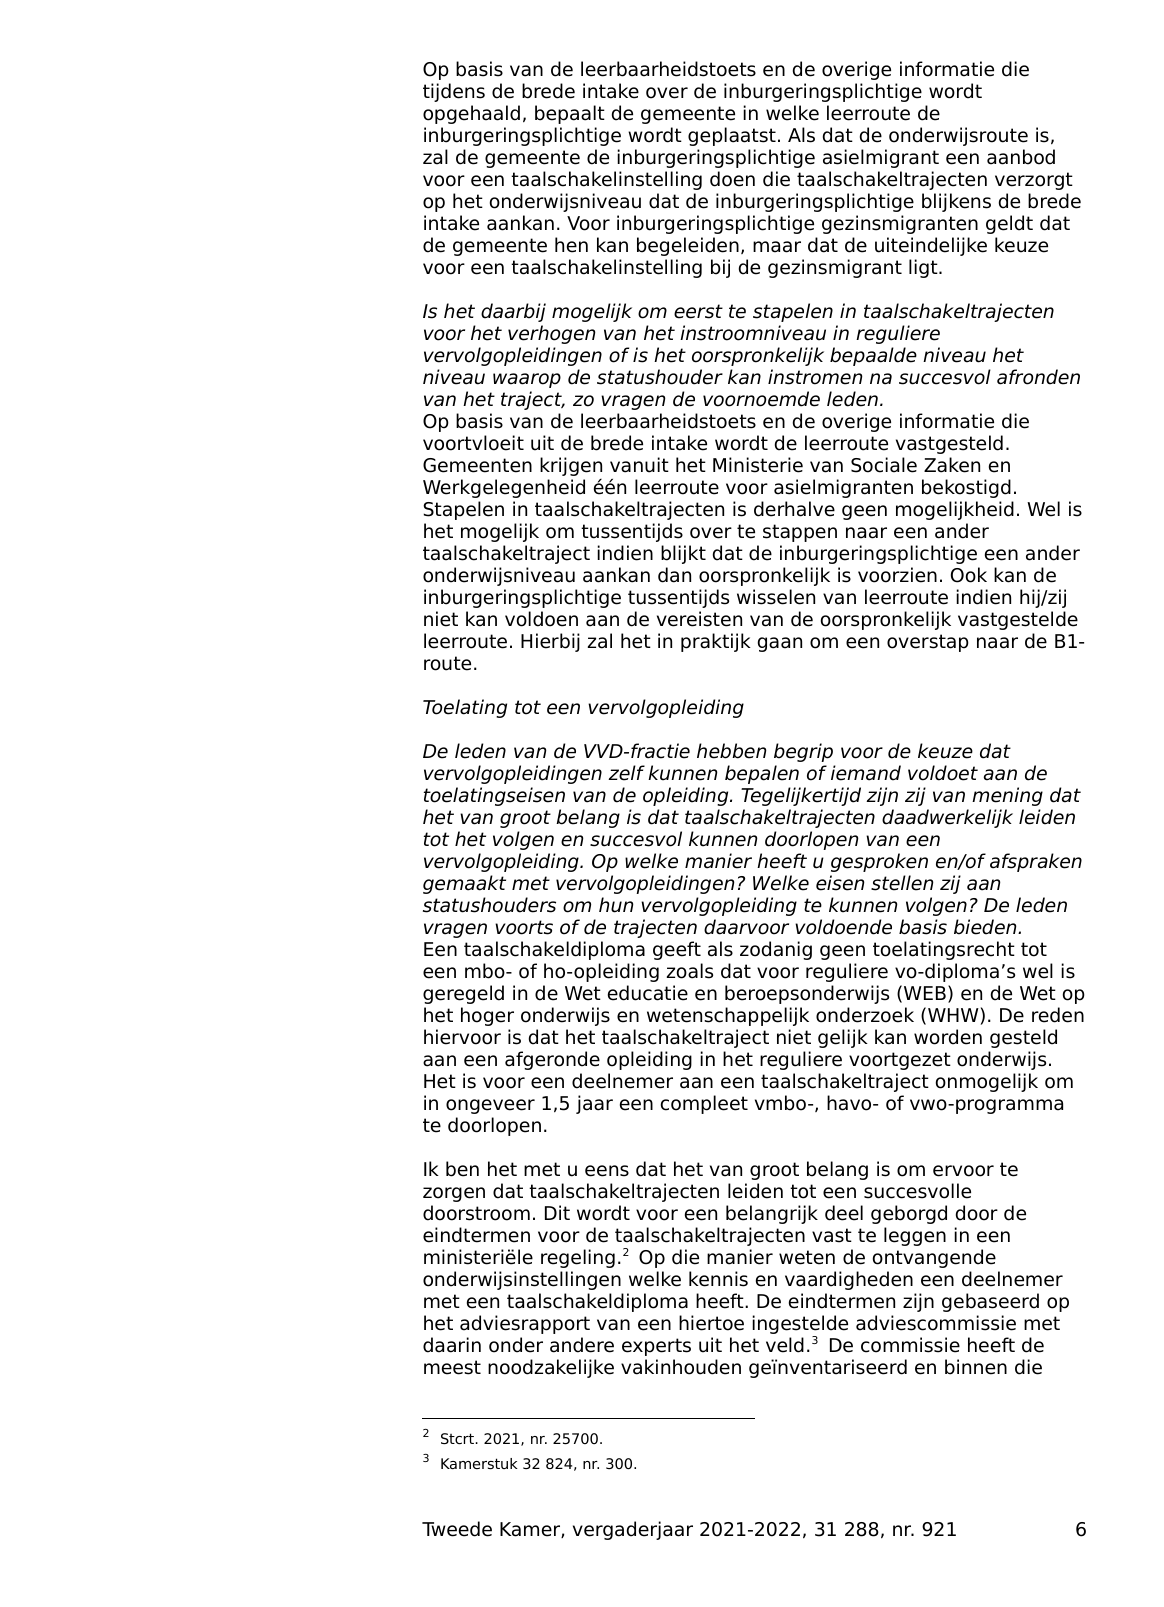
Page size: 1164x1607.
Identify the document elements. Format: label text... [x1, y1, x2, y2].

subtitle Toelating tot een vervolgopleiding [422, 697, 1087, 719]
text De leden van de VVD-fractie hebben begrip voor de keuze dat vervolgopleidingen zelf kunnen bepalen of iemand voldoet aan de toelatingseisen van de opleiding. Tegelijkertijd zijn zij van mening dat het van groot belang is dat taalschakeltrajecten daadwerkelijk leiden tot het volgen en succesvol kunnen doorlopen van een vervolgopleiding. Op welke manier heeft u gesproken en/of afspraken gemaakt met vervolgopleidingen? Welke eisen stellen zij aan statushouders om hun vervolgopleiding te kunnen volgen? De leden vragen voorts of de trajecten daarvoor voldoende basis bieden. [422, 741, 1087, 939]
text Ik ben het met u eens dat het van groot belang is om ervoor te zorgen dat taalschakeltrajecten leiden tot een succesvolle doorstroom. Dit wordt voor een belangrijk deel geborgd door de eindtermen voor de taalschakeltrajecten vast te leggen in een ministeriële regeling. Op die manier weten de ontvangende onderwijsinstellingen welke kennis en vaardigheden een deelnemer met een taalschakeldiploma heeft. De eindtermen zijn gebaseerd op het adviesrapport van een hiertoe ingestelde adviescommissie met daarin onder andere experts uit het veld. De commissie heeft de meest noodzakelijke vakinhouden geïnventariseerd en binnen die [422, 1159, 1087, 1379]
text Stcrt. 2021, nr. 25700. [422, 1427, 1087, 1449]
text Op basis van de leerbaarheidstoets en de overige informatie die voortvloeit uit de brede intake wordt de leerroute vastgesteld. Gemeenten krijgen vanuit het Ministerie van Sociale Zaken en Werkgelegenheid één leerroute voor asielmigranten bekostigd. Stapelen in taalschakeltrajecten is derhalve geen mogelijkheid. Wel is het mogelijk om tussentijds over te stappen naar een ander taalschakeltraject indien blijkt dat de inburgeringsplichtige een ander onderwijsniveau aankan dan oorspronkelijk is voorzien. Ook kan de inburgeringsplichtige tussentijds wisselen van leerroute indien hij/zij niet kan voldoen aan de vereisten van de oorspronkelijk vastgestelde leerroute. Hierbij zal het in praktijk gaan om een overstap naar de B1-route. [422, 411, 1087, 675]
text Op basis van de leerbaarheidstoets en de overige informatie die tijdens de brede intake over de inburgeringsplichtige wordt opgehaald, bepaalt de gemeente in welke leerroute de inburgeringsplichtige wordt geplaatst. Als dat de onderwijsroute is, zal de gemeente de inburgeringsplichtige asielmigrant een aanbod voor een taalschakelinstelling doen die taalschakeltrajecten verzorgt op het onderwijsniveau dat de inburgeringsplichtige blijkens de brede intake aankan. Voor inburgeringsplichtige gezinsmigranten geldt dat de gemeente hen kan begeleiden, maar dat de uiteindelijke keuze voor een taalschakelinstelling bij de gezinsmigrant ligt. [422, 59, 1087, 279]
text Kamerstuk 32 824, nr. 300. [422, 1452, 1087, 1474]
text Een taalschakeldiploma geeft als zodanig geen toelatingsrecht tot een mbo- of ho-opleiding zoals dat voor reguliere vo-diploma’s wel is geregeld in de Wet educatie en beroepsonderwijs (WEB) en de Wet op het hoger onderwijs en wetenschappelijk onderzoek (WHW). De reden hiervoor is dat het taalschakeltraject niet gelijk kan worden gesteld aan een afgeronde opleiding in het reguliere voortgezet onderwijs. Het is voor een deelnemer aan een taalschakeltraject onmogelijk om in ongeveer 1,5 jaar een compleet vmbo-, havo- of vwo-programma te doorlopen. [422, 939, 1087, 1137]
text Is het daarbij mogelijk om eerst te stapelen in taalschakeltrajecten voor het verhogen van het instroomniveau in reguliere vervolgopleidingen of is het oorspronkelijk bepaalde niveau het niveau waarop de statushouder kan instromen na succesvol afronden van het traject, zo vragen de voornoemde leden. [422, 301, 1087, 411]
